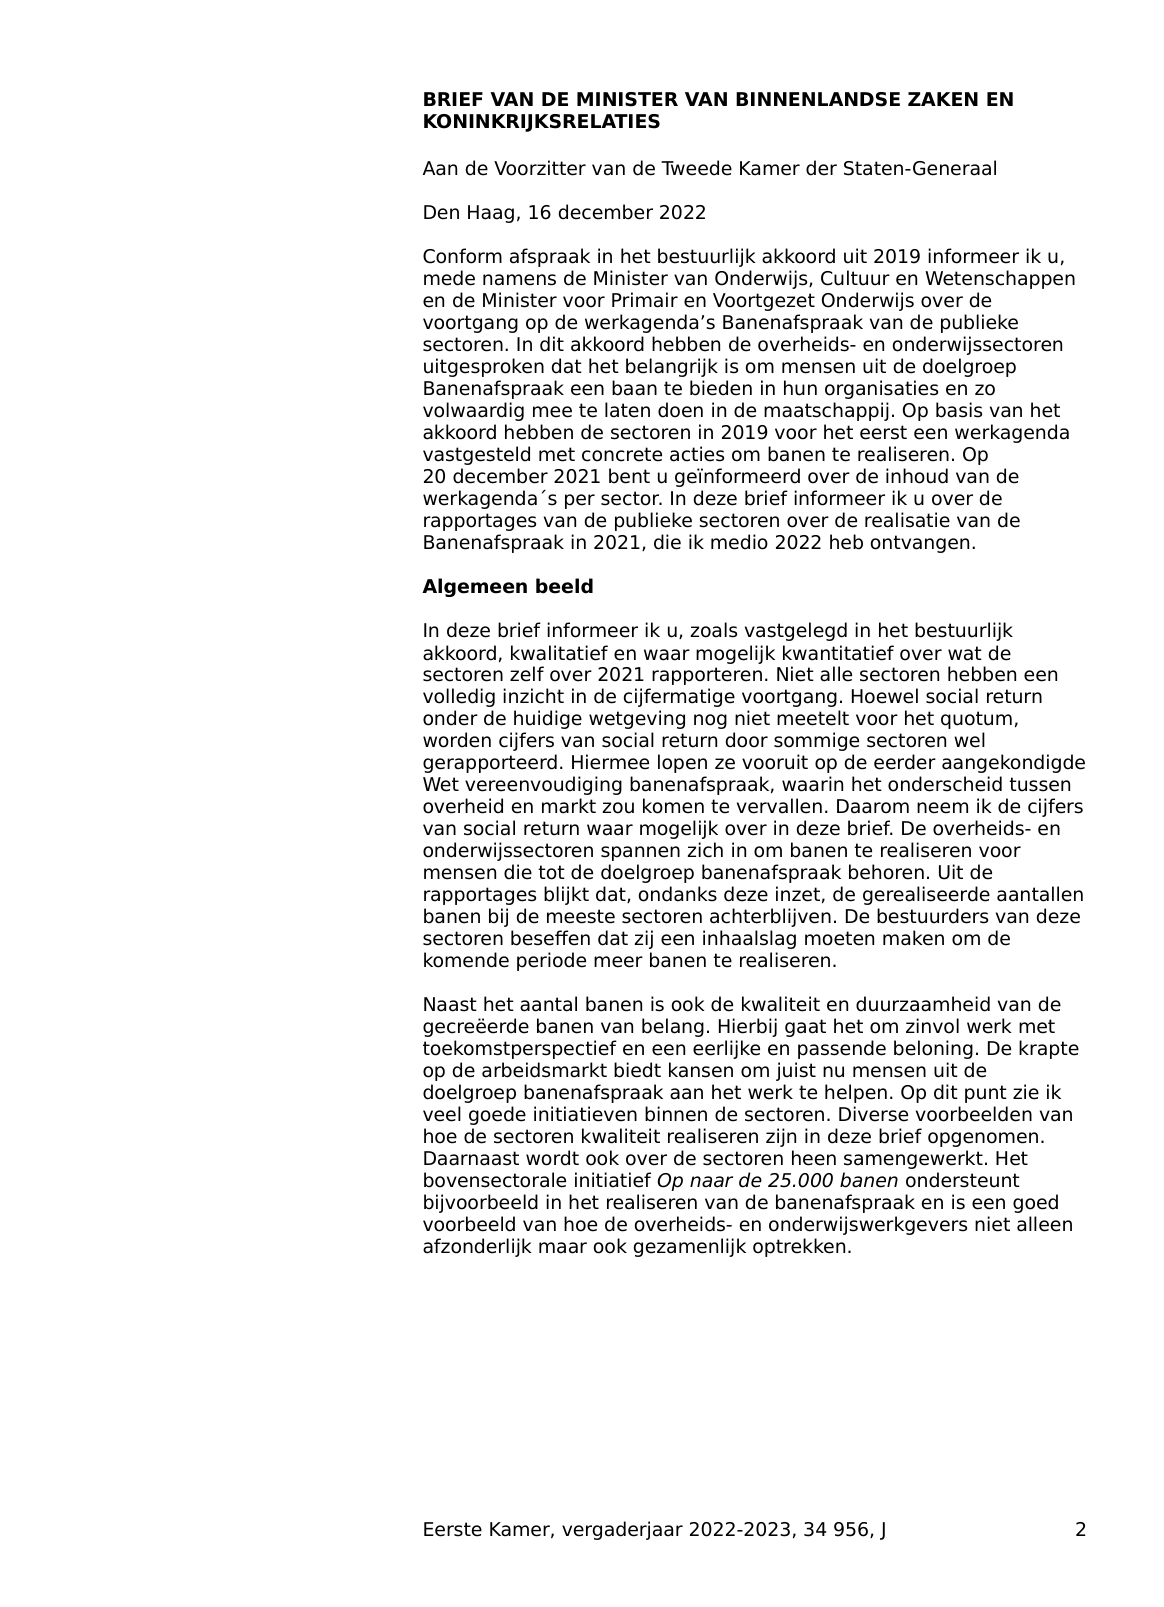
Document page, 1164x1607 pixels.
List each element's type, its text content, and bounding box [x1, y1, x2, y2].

subtitle BRIEF VAN DE MINISTER VAN BINNENLANDSE ZAKEN EN KONINKRIJKSRELATIES [422, 89, 1087, 133]
text Den Haag, 16 december 2022 [422, 202, 1087, 224]
text Daarnaast wordt ook over de sectoren heen samengewerkt. Het bovensectorale initiatief Op naar de 25.000 banen ondersteunt bijvoorbeeld in het realiseren van de banenafspraak en is een goed voorbeeld van hoe de overheids- en onderwijswerkgevers niet alleen afzonderlijk maar ook gezamenlijk optrekken. [422, 1148, 1087, 1258]
subtitle Algemeen beeld [422, 576, 1087, 598]
text Aan de Voorzitter van de Tweede Kamer der Staten-Generaal [422, 158, 1087, 180]
text Naast het aantal banen is ook de kwaliteit en duurzaamheid van de gecreëerde banen van belang. Hierbij gaat het om zinvol werk met toekomstperspectief en een eerlijke en passende beloning. De krapte op de arbeidsmarkt biedt kansen om juist nu mensen uit de doelgroep banenafspraak aan het werk te helpen. Op dit punt zie ik veel goede initiatieven binnen de sectoren. Diverse voorbeelden van hoe de sectoren kwaliteit realiseren zijn in deze brief opgenomen. [422, 994, 1087, 1148]
text In deze brief informeer ik u, zoals vastgelegd in het bestuurlijk akkoord, kwalitatief en waar mogelijk kwantitatief over wat de sectoren zelf over 2021 rapporteren. Niet alle sectoren hebben een volledig inzicht in de cijfermatige voortgang. Hoewel social return onder de huidige wetgeving nog niet meetelt voor het quotum, worden cijfers van social return door sommige sectoren wel gerapporteerd. Hiermee lopen ze vooruit op de eerder aangekondigde Wet vereenvoudiging banenafspraak, waarin het onderscheid tussen overheid en markt zou komen te vervallen. Daarom neem ik de cijfers van social return waar mogelijk over in deze brief. De overheids- en onderwijssectoren spannen zich in om banen te realiseren voor mensen die tot de doelgroep banenafspraak behoren. Uit de rapportages blijkt dat, ondanks deze inzet, de gerealiseerde aantallen banen bij de meeste sectoren achterblijven. De bestuurders van deze sectoren beseffen dat zij een inhaalslag moeten maken om de komende periode meer banen te realiseren. [422, 620, 1087, 972]
text Conform afspraak in het bestuurlijk akkoord uit 2019 informeer ik u, mede namens de Minister van Onderwijs, Cultuur en Wetenschappen en de Minister voor Primair en Voortgezet Onderwijs over de voortgang op de werkagenda’s Banenafspraak van de publieke sectoren. In dit akkoord hebben de overheids- en onderwijssectoren uitgesproken dat het belangrijk is om mensen uit de doelgroep Banenafspraak een baan te bieden in hun organisaties en zo volwaardig mee te laten doen in de maatschappij. Op basis van het akkoord hebben de sectoren in 2019 voor het eerst een werkagenda vastgesteld met concrete acties om banen te realiseren. Op 20 december 2021 bent u geïnformeerd over de inhoud van de werkagenda´s per sector. In deze brief informeer ik u over de rapportages van de publieke sectoren over de realisatie van de Banenafspraak in 2021, die ik medio 2022 heb ontvangen. [422, 246, 1087, 554]
